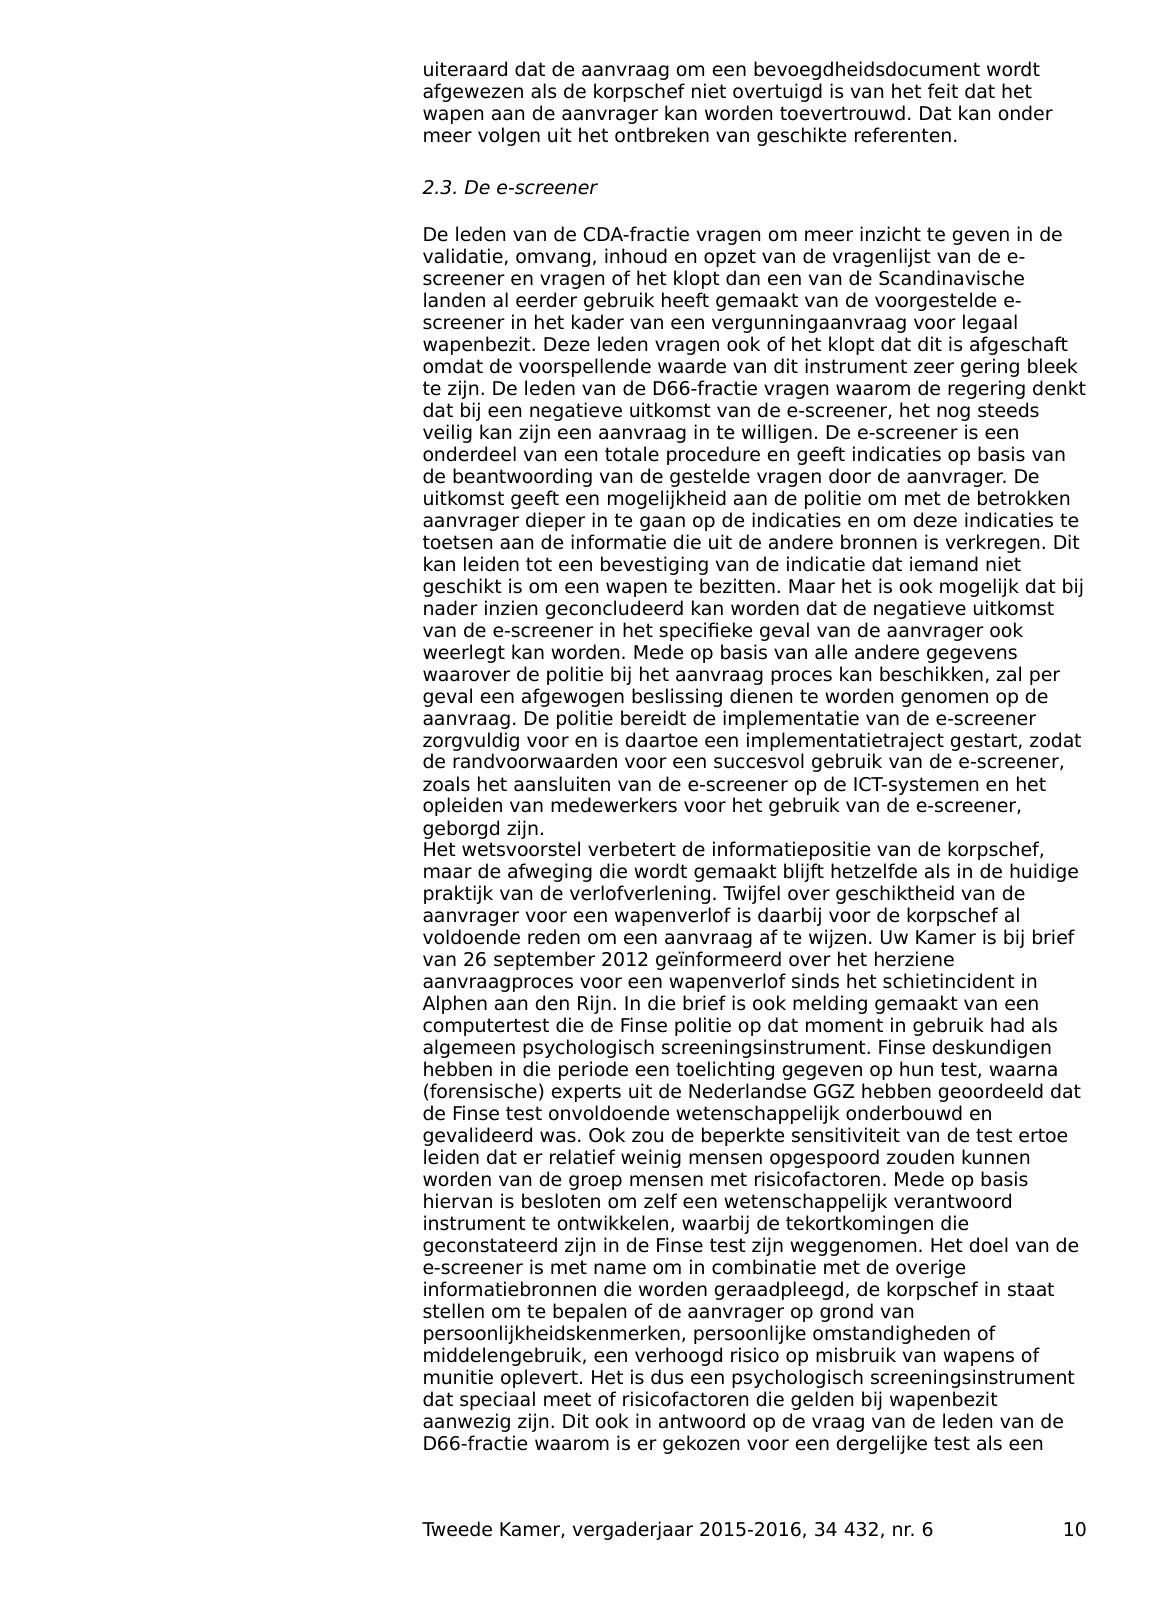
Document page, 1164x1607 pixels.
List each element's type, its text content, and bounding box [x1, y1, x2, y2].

text uiteraard dat de aanvraag om een bevoegdheidsdocument wordt afgewezen als de korpschef niet overtuigd is van het feit dat het wapen aan de aanvrager kan worden toevertrouwd. Dat kan onder meer volgen uit het ontbreken van geschikte referenten. [422, 59, 1087, 147]
text Het wetsvoorstel verbetert de informatiepositie van de korpschef, maar de afweging die wordt gemaakt blijft hetzelfde als in de huidige praktijk van de verlofverlening. Twijfel over geschiktheid van de aanvrager voor een wapenverlof is daarbij voor de korpschef al voldoende reden om een aanvraag af te wijzen. Uw Kamer is bij brief van 26 september 2012 geïnformeerd over het herziene aanvraagproces voor een wapenverlof sinds het schietincident in Alphen aan den Rijn. In die brief is ook melding gemaakt van een computertest die de Finse politie op dat moment in gebruik had als algemeen psychologisch screeningsinstrument. Finse deskundigen hebben in die periode een toelichting gegeven op hun test, waarna (forensische) experts uit de Nederlandse GGZ hebben geoordeeld dat de Finse test onvoldoende wetenschappelijk onderbouwd en gevalideerd was. Ook zou de beperkte sensitiviteit van de test ertoe leiden dat er relatief weinig mensen opgespoord zouden kunnen worden van de groep mensen met risicofactoren. Mede op basis hiervan is besloten om zelf een wetenschappelijk verantwoord instrument te ontwikkelen, waarbij de tekortkomingen die geconstateerd zijn in de Finse test zijn weggenomen. Het doel van de e-screener is met name om in combinatie met de overige informatiebronnen die worden geraadpleegd, de korpschef in staat stellen om te bepalen of de aanvrager op grond van persoonlijkheidskenmerken, persoonlijke omstandigheden of middelengebruik, een verhoogd risico op misbruik van wapens of munitie oplevert. Het is dus een psychologisch screeningsinstrument dat speciaal meet of risicofactoren die gelden bij wapenbezit aanwezig zijn. Dit ook in antwoord op de vraag van de leden van de D66-fractie waarom is er gekozen voor een dergelijke test als een [422, 839, 1087, 1455]
subtitle 2.3. De e-screener [422, 177, 1087, 199]
text De leden van de CDA-fractie vragen om meer inzicht te geven in de validatie, omvang, inhoud en opzet van de vragenlijst van de e-screener en vragen of het klopt dan een van de Scandinavische landen al eerder gebruik heeft gemaakt van de voorgestelde e-screener in het kader van een vergunningaanvraag voor legaal wapenbezit. Deze leden vragen ook of het klopt dat dit is afgeschaft omdat de voorspellende waarde van dit instrument zeer gering bleek te zijn. De leden van de D66-fractie vragen waarom de regering denkt dat bij een negatieve uitkomst van de e-screener, het nog steeds veilig kan zijn een aanvraag in te willigen. De e-screener is een onderdeel van een totale procedure en geeft indicaties op basis van de beantwoording van de gestelde vragen door de aanvrager. De uitkomst geeft een mogelijkheid aan de politie om met de betrokken aanvrager dieper in te gaan op de indicaties en om deze indicaties te toetsen aan de informatie die uit de andere bronnen is verkregen. Dit kan leiden tot een bevestiging van de indicatie dat iemand niet geschikt is om een wapen te bezitten. Maar het is ook mogelijk dat bij nader inzien geconcludeerd kan worden dat de negatieve uitkomst van de e-screener in het specifieke geval van de aanvrager ook weerlegt kan worden. Mede op basis van alle andere gegevens waarover de politie bij het aanvraag proces kan beschikken, zal per geval een afgewogen beslissing dienen te worden genomen op de aanvraag. De politie bereidt de implementatie van de e-screener zorgvuldig voor en is daartoe een implementatietraject gestart, zodat de randvoorwaarden voor een succesvol gebruik van de e-screener, zoals het aansluiten van de e-screener op de ICT-systemen en het opleiden van medewerkers voor het gebruik van de e-screener, geborgd zijn. [422, 224, 1087, 839]
